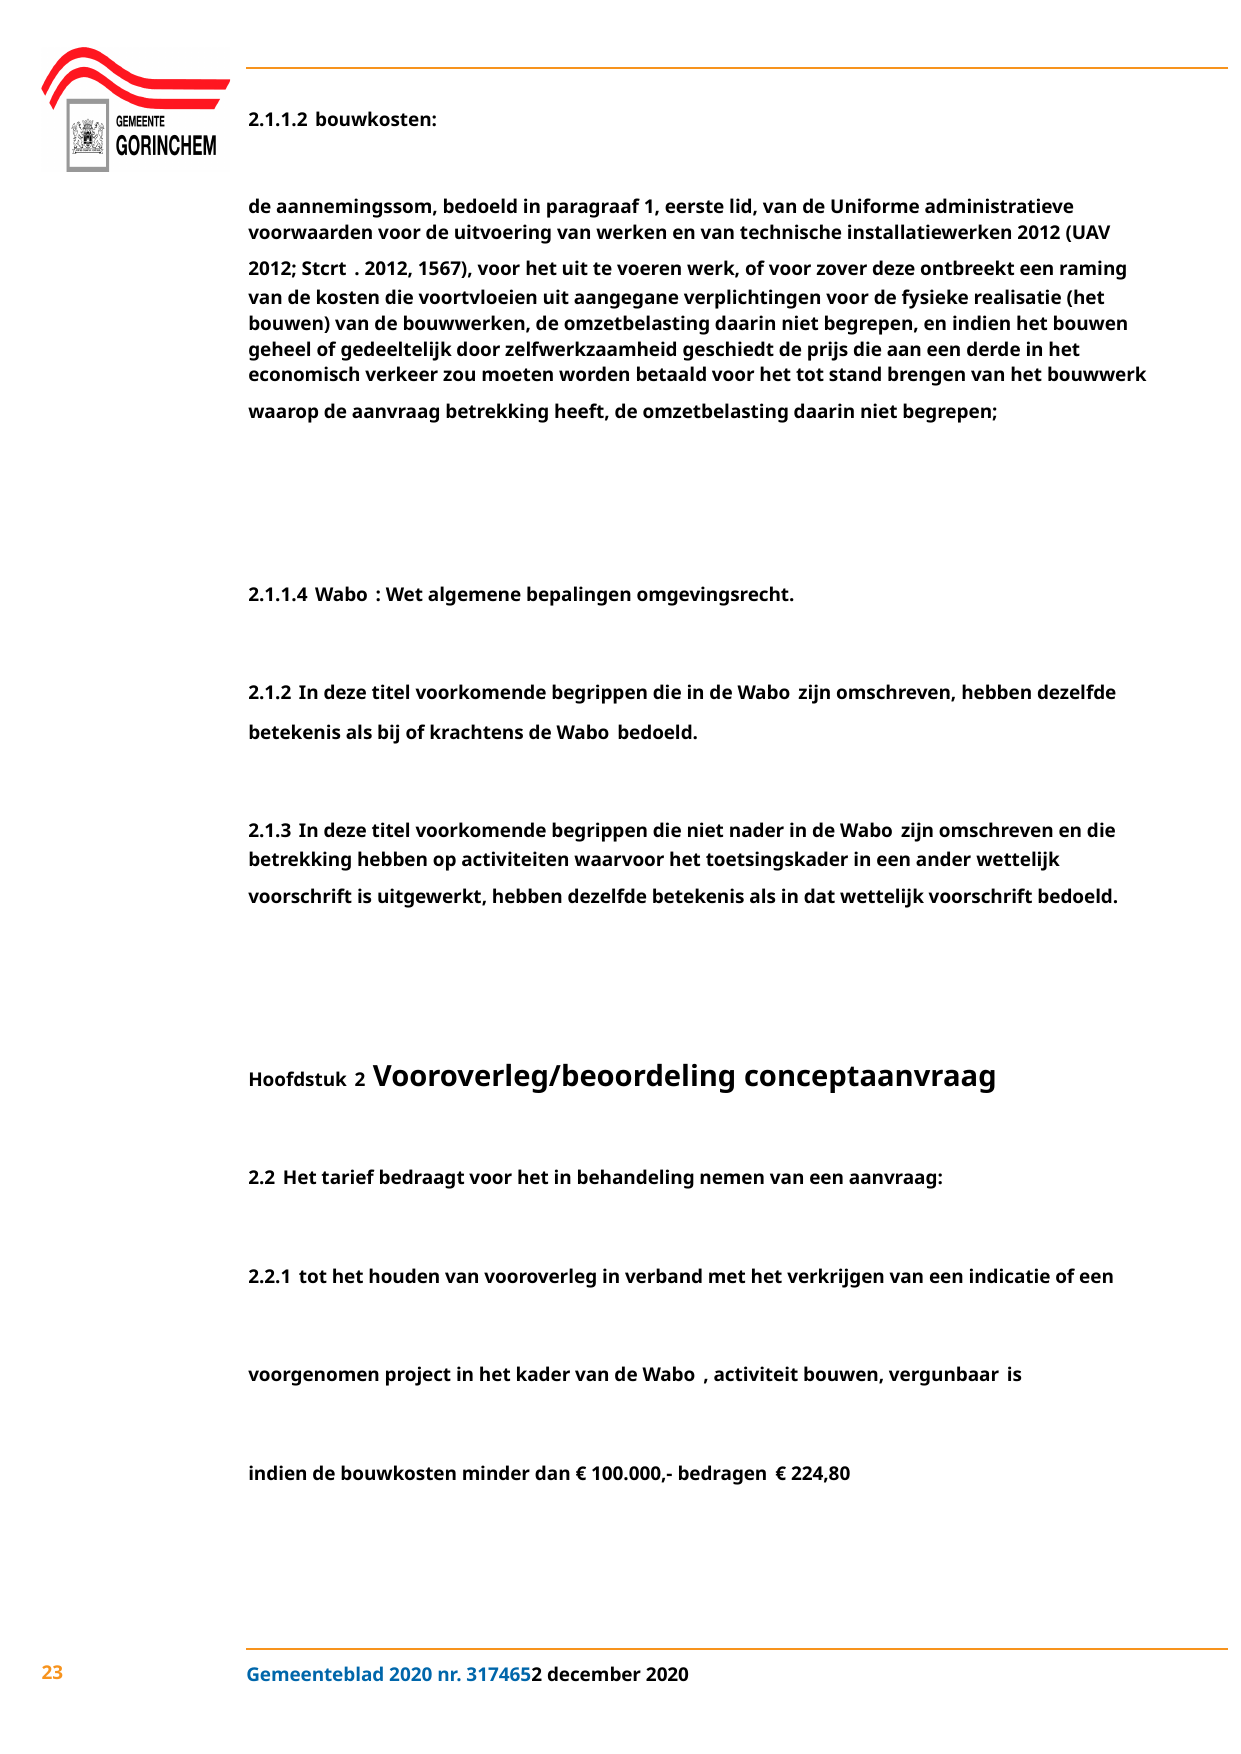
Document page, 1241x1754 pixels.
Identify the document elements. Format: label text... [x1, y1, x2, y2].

text 2.2.1 tot het houden van vooroverleg in verband met het verkrijgen van een indicatie of een [248, 1252, 1152, 1292]
text Hoofdstuk 2 Vooroverleg/beoordeling conceptaanvraag [248, 1055, 1152, 1095]
text 2.1.2 In deze titel voorkomende begrippen die in de Wabo zijn omschreven, hebben dezelfde betekenis als bij of krachtens de Wabo bedoeld. [248, 669, 1152, 748]
picture [41, 47, 231, 172]
text 2.1.3 In deze titel voorkomende begrippen die niet nader in de Wabo zijn omschreven en die betrekking hebben op activiteiten waarvoor het toetsingskader in een ander wettelijk voorschrift is uitgewerkt, hebben dezelfde betekenis als in dat wettelijk voorschrift bedoeld. [248, 807, 1152, 912]
text voorgenomen project in het kader van de Wabo , activiteit bouwen, vergunbaar is [248, 1350, 1152, 1390]
text 2.2 Het tarief bedraagt voor het in behandeling nemen van een aanvraag: [248, 1153, 1152, 1193]
text 2.1.1.4 Wabo : Wet algemene bepalingen omgevingsrecht. [248, 570, 1152, 610]
text de aannemingssom, bedoeld in paragraaf 1, eerste lid, van de Uniforme administratieve voorwaarden voor de uitvoering van werken en van technische installatiewerken 2012 (UAV 2012; Stcrt . 2012, 1567), voor het uit te voeren werk, of voor zover deze ontbreekt een raming van de kosten die voortvloeien uit aangegane verplichtingen voor de fysieke realisatie (het bouwen) van de bouwwerken, de omzetbelasting daarin niet begrepen, en indien het bouwen geheel of gedeeltelijk door zelfwerkzaamheid geschiedt de prijs die aan een derde in het economisch verkeer zou moeten worden betaald voor het tot stand brengen van het bouwwerk waarop de aanvraag betrekking heeft, de omzetbelasting daarin niet begrepen; [248, 193, 1152, 427]
text indien de bouwkosten minder dan € 100.000,- bedragen € 224,80 [248, 1449, 1152, 1488]
text 2.1.1.2 bouwkosten: [248, 95, 1152, 134]
